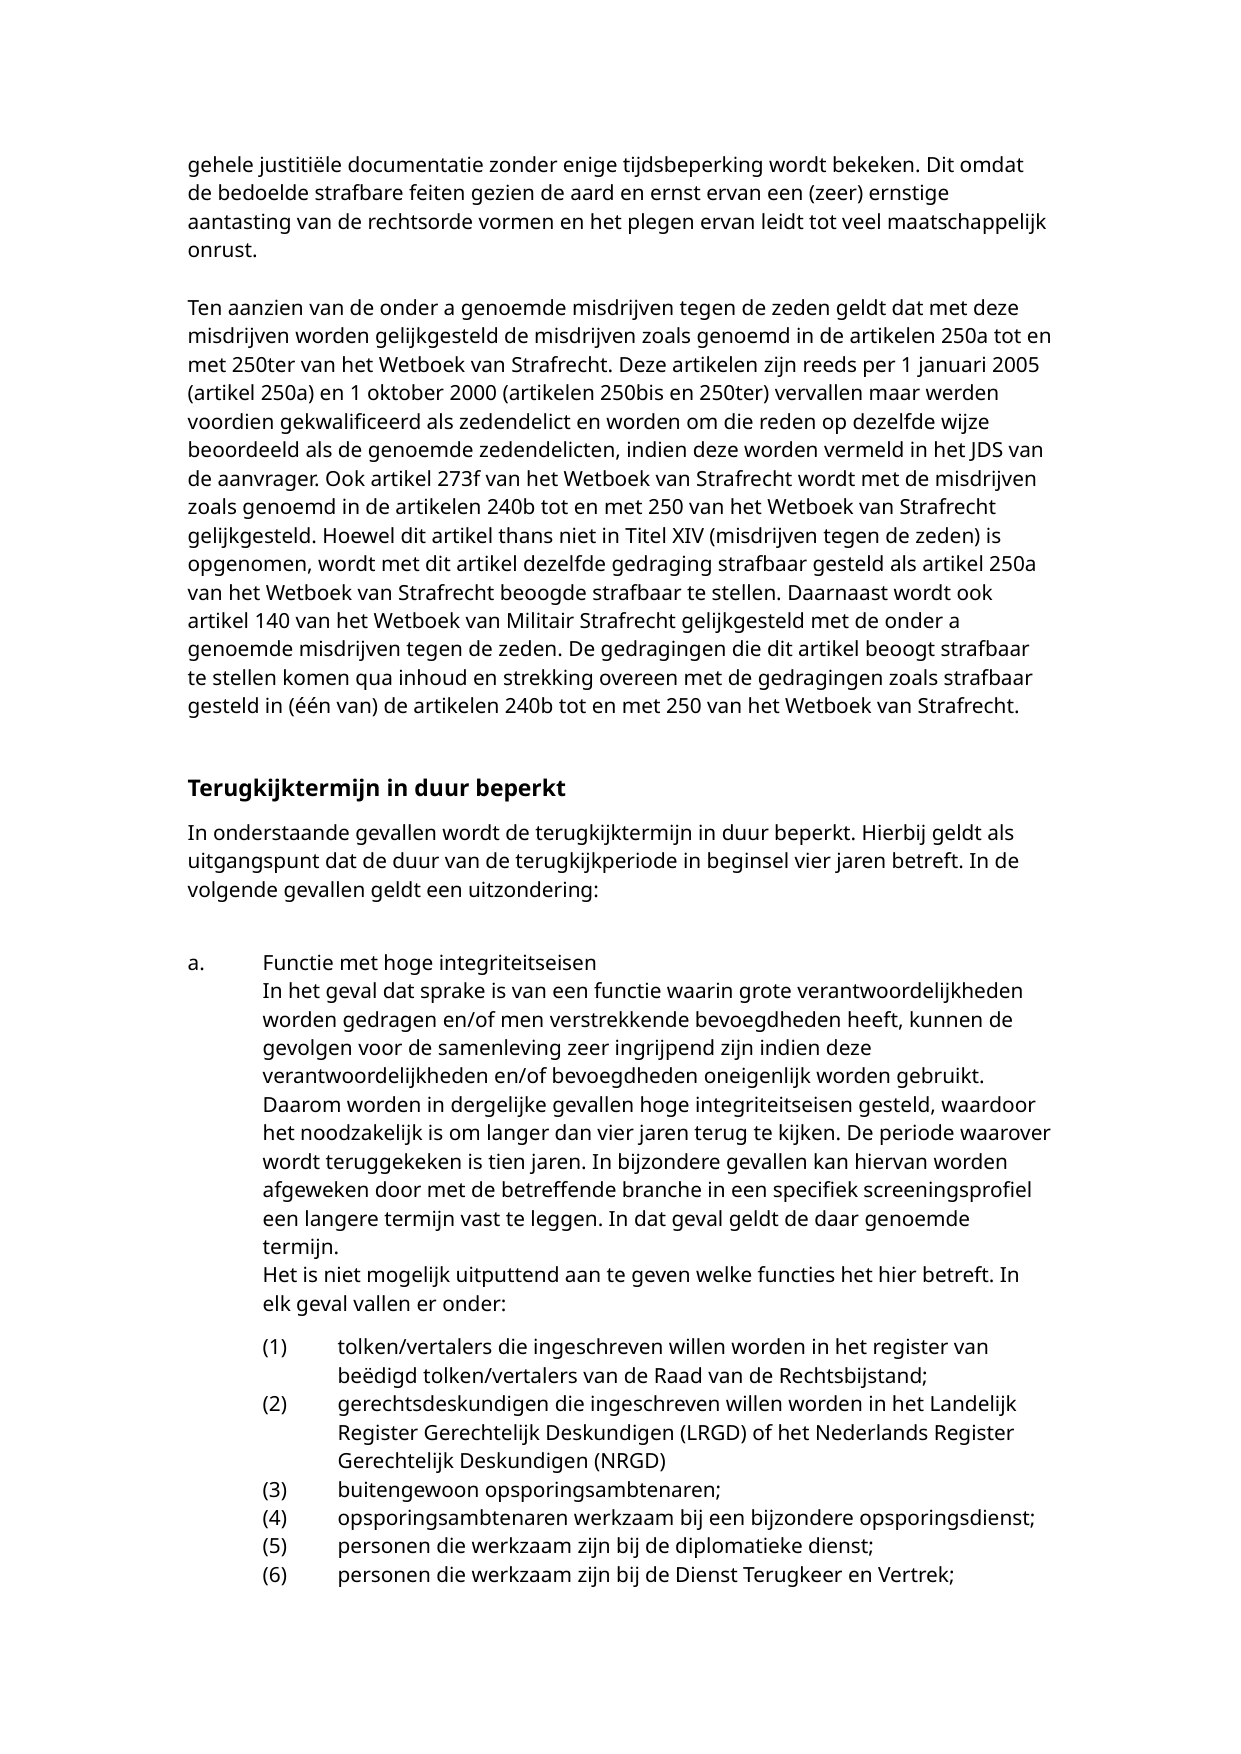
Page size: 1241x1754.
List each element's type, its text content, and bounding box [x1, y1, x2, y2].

list personen die werkzaam zijn bij de diplomatieke dienst; [262, 1532, 1053, 1560]
list Het is niet mogelijk uitputtend aan te geven welke functies het hier betreft. In elk geval vallen er onder: [187, 1261, 1053, 1317]
list gerechtsdeskundigen die ingeschreven willen worden in het Landelijk Register Gerechtelijk Deskundigen (LRGD) of het Nederlands Register Gerechtelijk Deskundigen (NRGD) [262, 1389, 1053, 1475]
subtitle Terugkijktermijn in duur beperkt [187, 772, 1053, 803]
list Functie met hoge integriteitseisen [187, 948, 1053, 976]
list In het geval dat sprake is van een functie waarin grote verantwoordelijkheden worden gedragen en/of men verstrekkende bevoegdheden heeft, kunnen de gevolgen voor de samenleving zeer ingrijpend zijn indien deze verantwoordelijkheden en/of bevoegdheden oneigenlijk worden gebruikt. Daarom worden in dergelijke gevallen hoge integriteitseisen gesteld, waardoor het noodzakelijk is om langer dan vier jaren terug te kijken. De periode waarover wordt teruggekeken is tien jaren. In bijzondere gevallen kan hiervan worden afgeweken door met de betreffende branche in een specifiek screeningsprofiel een langere termijn vast te leggen. In dat geval geldt de daar genoemde termijn. [187, 976, 1053, 1261]
list tolken/vertalers die ingeschreven willen worden in het register van beëdigd tolken/vertalers van de Raad van de Rechtsbijstand; [262, 1332, 1053, 1389]
list personen die werkzaam zijn bij de Dienst Terugkeer en Vertrek; [262, 1560, 1053, 1588]
text In onderstaande gevallen wordt de terugkijktermijn in duur beperkt. Hierbij geldt als uitgangspunt dat de duur van de terugkijkperiode in beginsel vier jaren betreft. In de volgende gevallen geldt een uitzondering: [187, 818, 1053, 903]
list opsporingsambtenaren werkzaam bij een bijzondere opsporingsdienst; [262, 1503, 1053, 1532]
list buitengewoon opsporingsambtenaren; [262, 1475, 1053, 1503]
text Ten aanzien van de onder a genoemde misdrijven tegen de zeden geldt dat met deze misdrijven worden gelijkgesteld de misdrijven zoals genoemd in de artikelen 250a tot en met 250ter van het Wetboek van Strafrecht. Deze artikelen zijn reeds per 1 januari 2005 (artikel 250a) en 1 oktober 2000 (artikelen 250bis en 250ter) vervallen maar werden voordien gekwalificeerd als zedendelict en worden om die reden op dezelfde wijze beoordeeld als de genoemde zedendelicten, indien deze worden vermeld in het JDS van de aanvrager. Ook artikel 273f van het Wetboek van Strafrecht wordt met de misdrijven zoals genoemd in de artikelen 240b tot en met 250 van het Wetboek van Strafrecht gelijkgesteld. Hoewel dit artikel thans niet in Titel XIV (misdrijven tegen de zeden) is opgenomen, wordt met dit artikel dezelfde gedraging strafbaar gesteld als artikel 250a van het Wetboek van Strafrecht beoogde strafbaar te stellen. Daarnaast wordt ook artikel 140 van het Wetboek van Militair Strafrecht gelijkgesteld met de onder a genoemde misdrijven tegen de zeden. De gedragingen die dit artikel beoogt strafbaar te stellen komen qua inhoud en strekking overeen met de gedragingen zoals strafbaar gesteld in (één van) de artikelen 240b tot en met 250 van het Wetboek van Strafrecht. [187, 293, 1053, 720]
text gehele justitiële documentatie zonder enige tijdsbeperking wordt bekeken. Dit omdat de bedoelde strafbare feiten gezien de aard en ernst ervan een (zeer) ernstige aantasting van de rechtsorde vormen en het plegen ervan leidt tot veel maatschappelijk onrust. [187, 150, 1053, 264]
